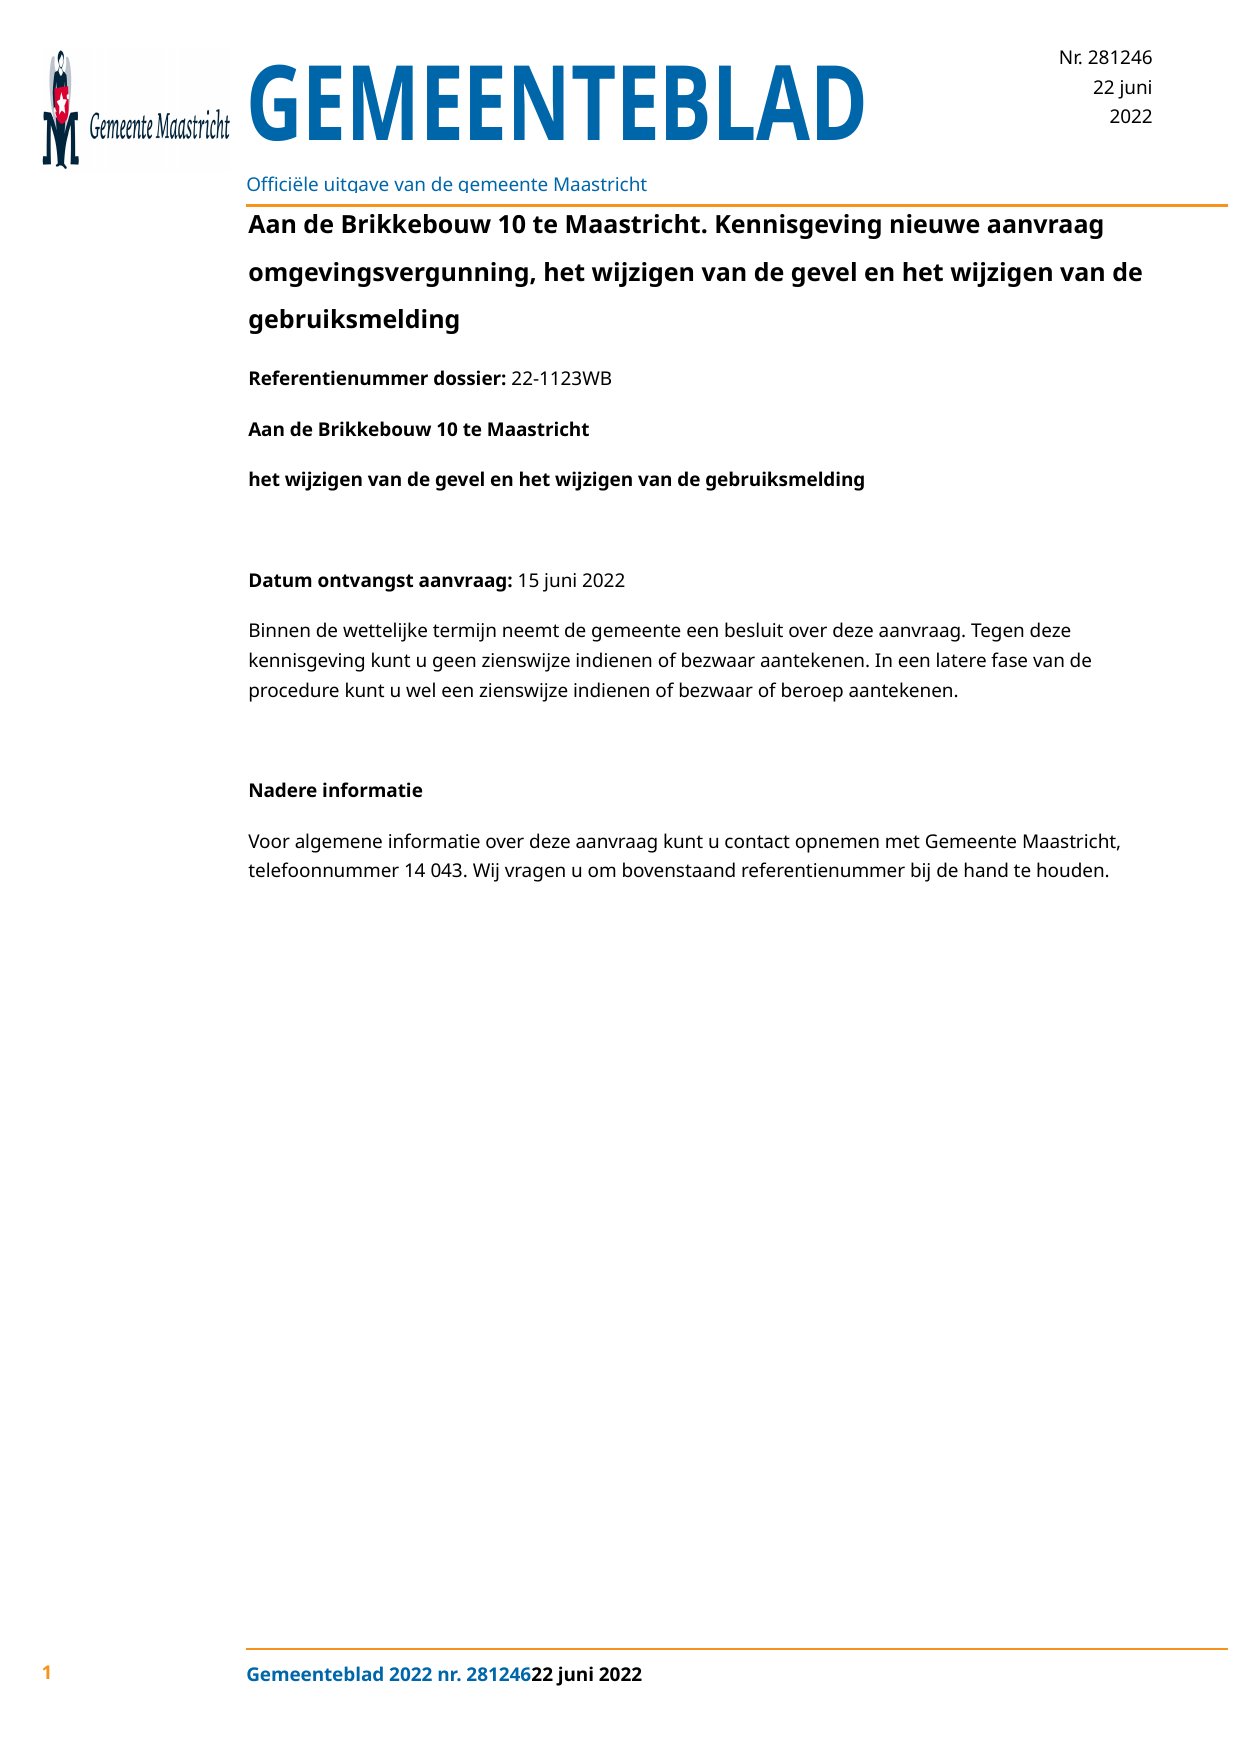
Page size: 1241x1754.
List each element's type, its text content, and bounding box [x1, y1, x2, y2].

text Referentienummer dossier: 22-1123WB [248, 366, 1152, 391]
text Datum ontvangst aanvraag: 15 juni 2022 [248, 567, 1152, 593]
text Nadere informatie [248, 778, 1152, 803]
text het wijzigen van de gevel en het wijzigen van de gebruiksmelding [248, 466, 1152, 492]
text Voor algemene informatie over deze aanvraag kunt u contact opnemen met Gemeente Maastricht, telefoonnummer 14 043. Wij vragen u om bovenstaand referentienummer bij de hand te houden. [248, 828, 1152, 883]
picture [41, 47, 231, 172]
text Binnen de wettelijke termijn neemt de gemeente een besluit over deze aanvraag. Tegen deze kennisgeving kunt u geen zienswijze indienen of bezwaar aantekenen. In een latere fase van de procedure kunt u wel een zienswijze indienen of bezwaar of beroep aantekenen. [248, 618, 1152, 702]
text Aan de Brikkebouw 10 te Maastricht. Kennisgeving nieuwe aanvraag omgevingsvergunning, het wijzigen van de gevel en het wijzigen van de gebruiksmelding [248, 207, 1152, 336]
text Aan de Brikkebouw 10 te Maastricht [248, 416, 1152, 442]
